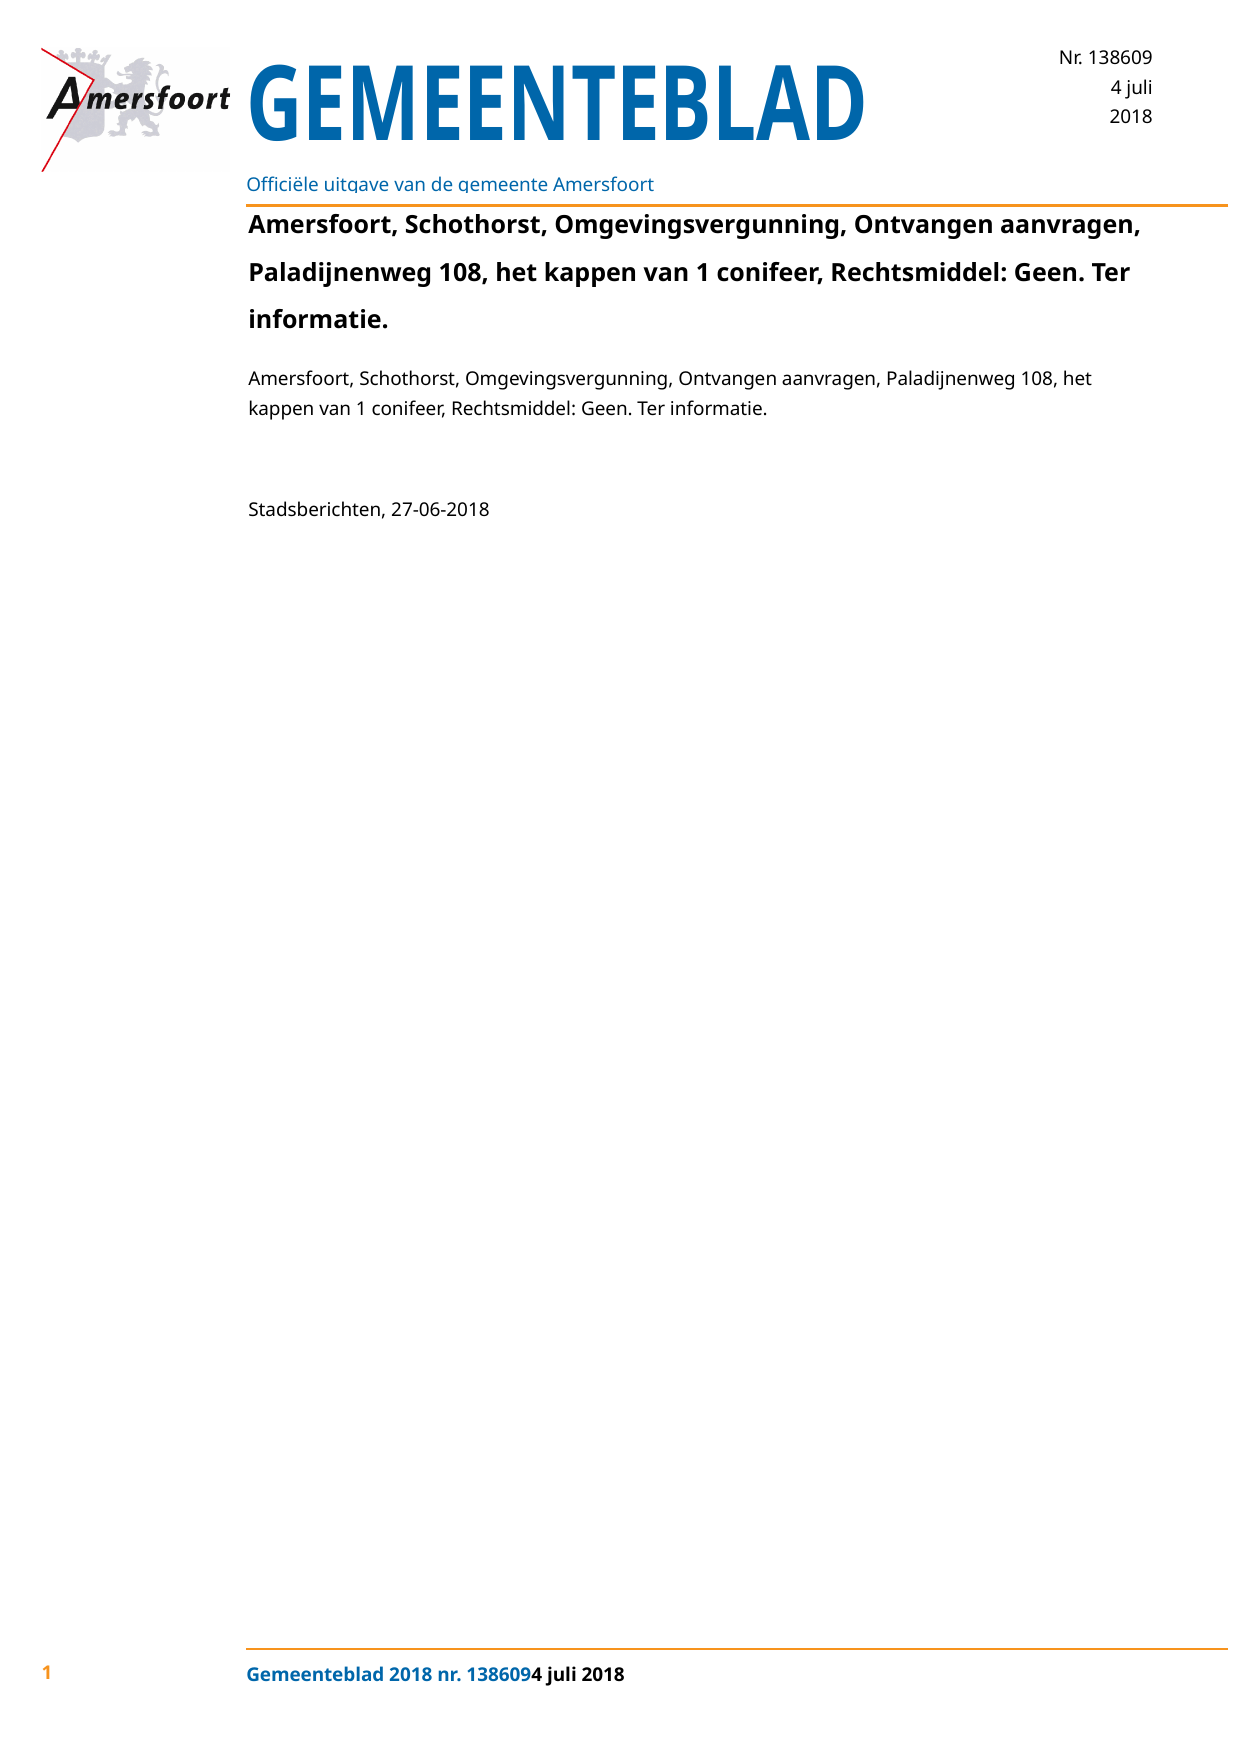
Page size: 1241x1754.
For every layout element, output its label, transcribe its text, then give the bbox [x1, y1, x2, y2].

picture [41, 47, 231, 172]
text Stadsberichten, 27-06-2018 [248, 496, 1152, 522]
text Amersfoort, Schothorst, Omgevingsvergunning, Ontvangen aanvragen, Paladijnenweg 108, het kappen van 1 conifeer, Rechtsmiddel: Geen. Ter informatie. [248, 366, 1152, 421]
text Amersfoort, Schothorst, Omgevingsvergunning, Ontvangen aanvragen, Paladijnenweg 108, het kappen van 1 conifeer, Rechtsmiddel: Geen. Ter informatie. [248, 207, 1152, 336]
